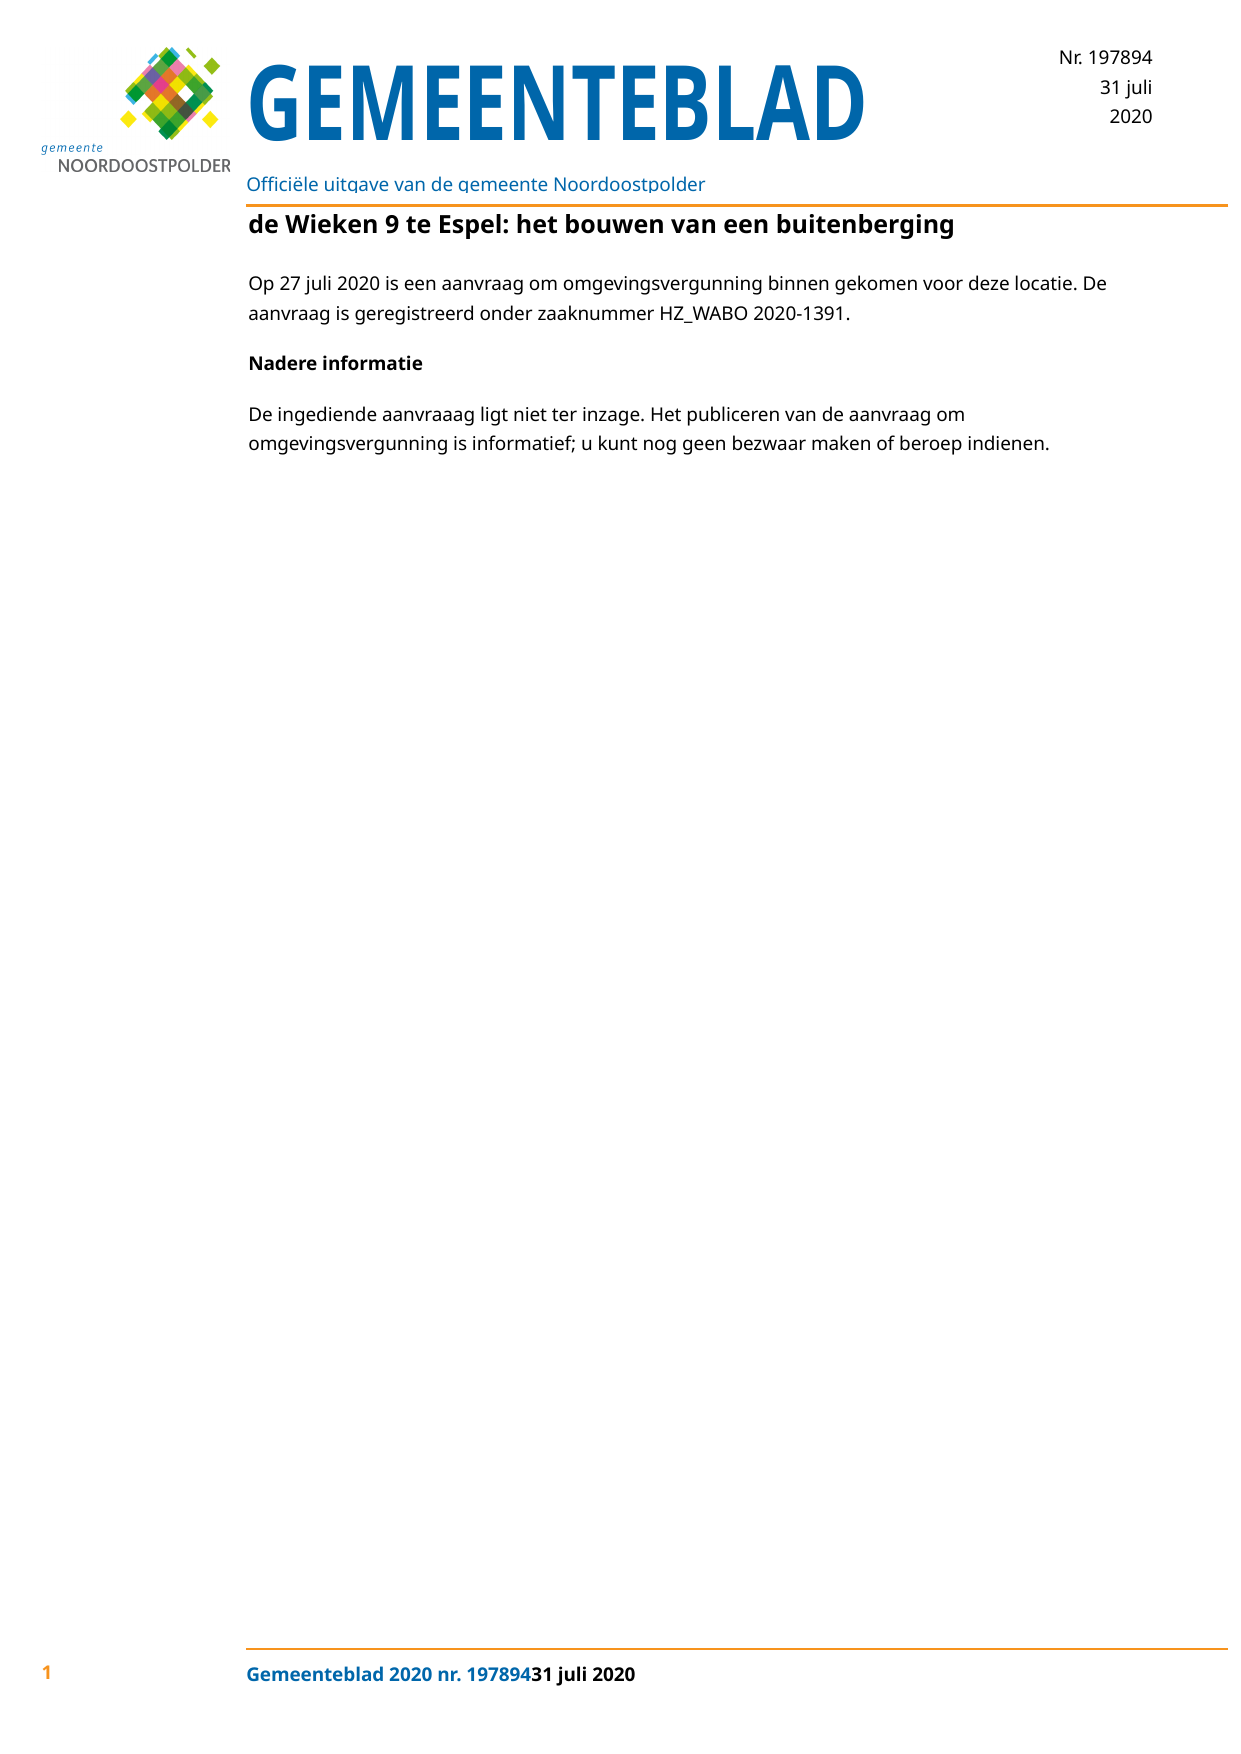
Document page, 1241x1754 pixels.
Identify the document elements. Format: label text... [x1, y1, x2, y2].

text Nadere informatie [248, 350, 1152, 376]
text De ingediende aanvraaag ligt niet ter inzage. Het publiceren van de aanvraag om omgevingsvergunning is informatief; u kunt nog geen bezwaar maken of beroep indienen. [248, 401, 1152, 456]
text de Wieken 9 te Espel: het bouwen van een buitenberging [248, 207, 1152, 241]
text Op 27 juli 2020 is een aanvraag om omgevingsvergunning binnen gekomen voor deze locatie. De aanvraag is geregistreerd onder zaaknummer HZ_WABO 2020-1391. [248, 270, 1152, 326]
picture [41, 47, 231, 172]
